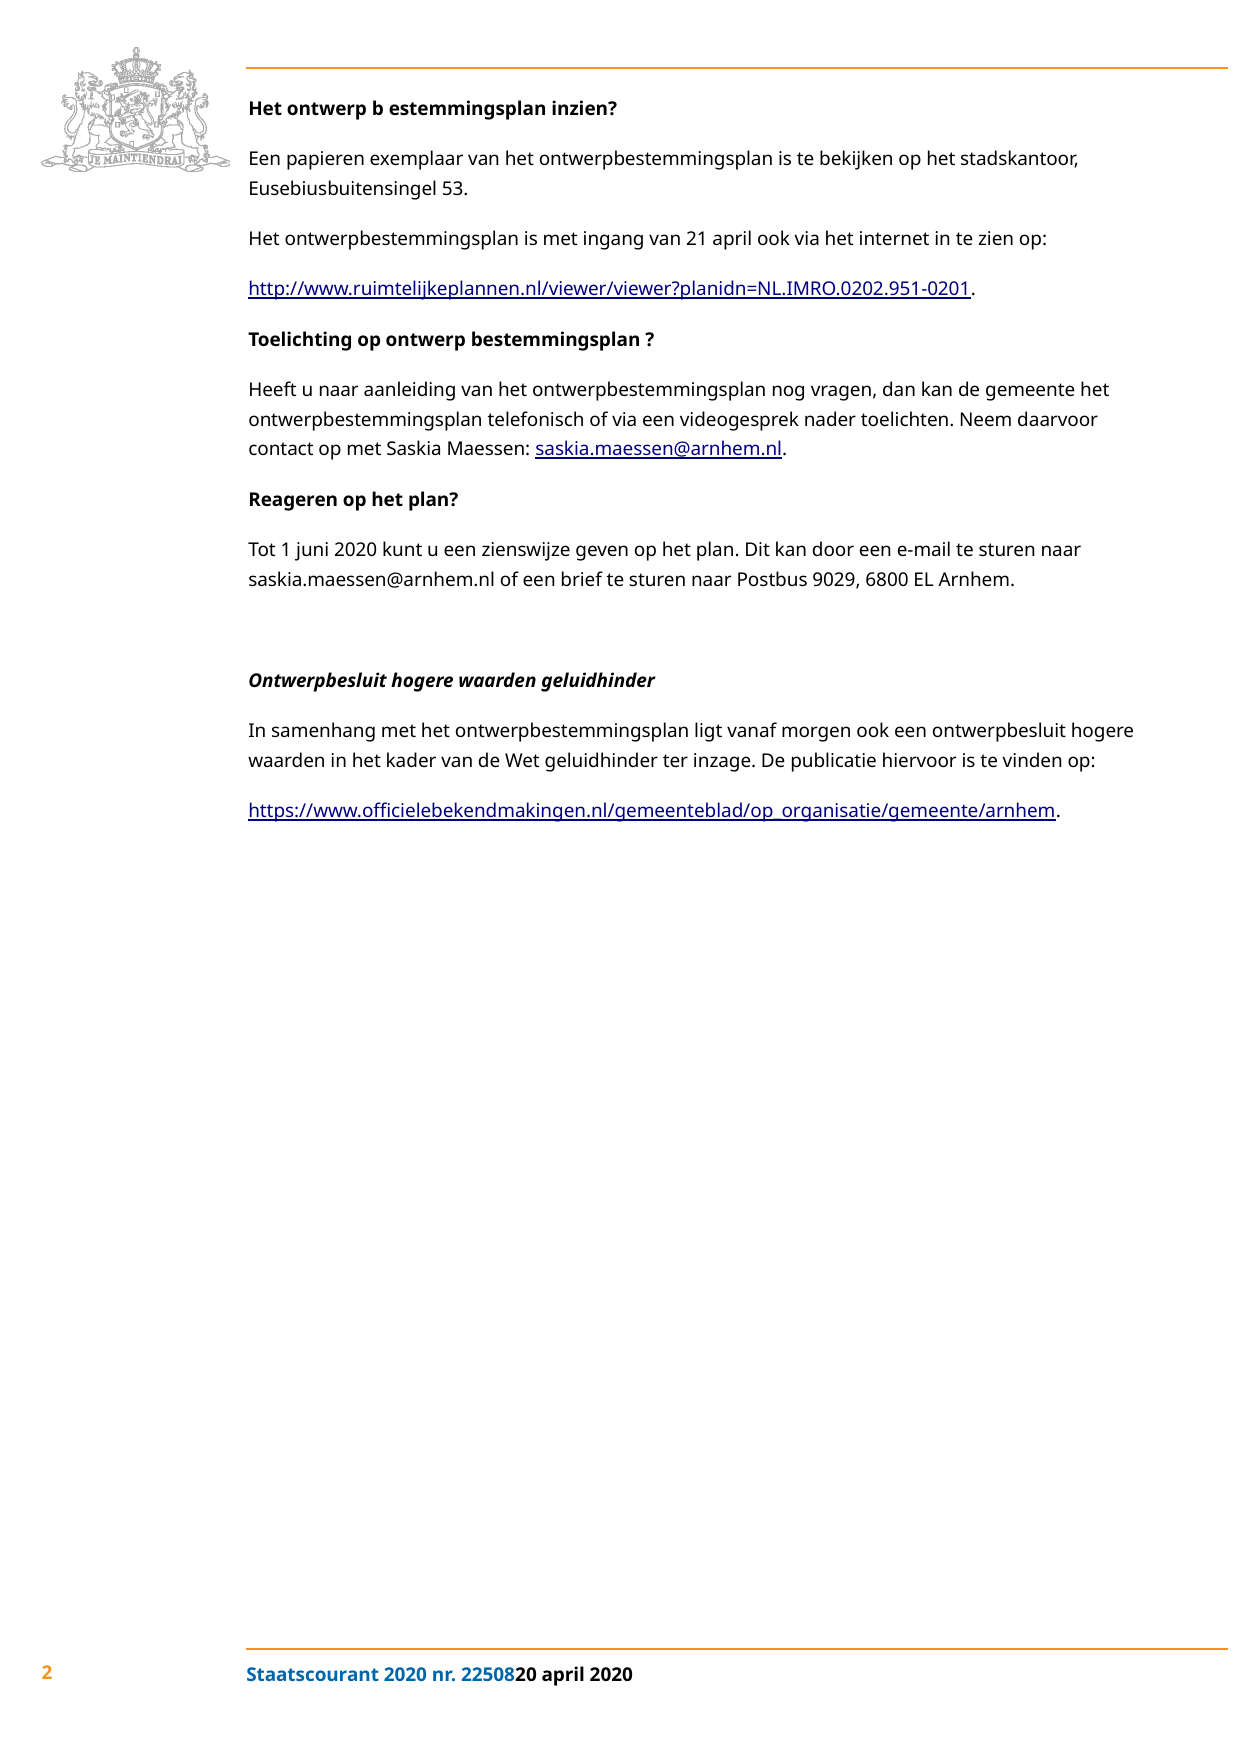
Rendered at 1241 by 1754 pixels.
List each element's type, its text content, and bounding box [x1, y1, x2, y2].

text Het ontwerpbestemmingsplan is met ingang van 21 april ook via het internet in te zien op: [248, 225, 1152, 251]
text Tot 1 juni 2020 kunt u een zienswijze geven op het plan. Dit kan door een e-mail te sturen naar saskia.maessen@arnhem.nl of een brief te sturen naar Postbus 9029, 6800 EL Arnhem. [248, 536, 1152, 592]
text Een papieren exemplaar van het ontwerpbestemmingsplan is te bekijken op het stadskantoor, Eusebiusbuitensingel 53. [248, 145, 1152, 201]
text http://www.ruimtelijkeplannen.nl/viewer/viewer?planidn=NL.IMRO.0202.951-0201. [248, 276, 1152, 301]
text https://www.officielebekendmakingen.nl/gemeenteblad/op_organisatie/gemeente/arnhem. [248, 797, 1152, 823]
text Toelichting op ontwerp bestemmingsplan ? [248, 326, 1152, 352]
text Ontwerpbesluit hogere waarden geluidhinder [248, 667, 1152, 693]
text In samenhang met het ontwerpbestemmingsplan ligt vanaf morgen ook een ontwerpbesluit hogere waarden in het kader van de Wet geluidhinder ter inzage. De publicatie hiervoor is te vinden op: [248, 717, 1152, 773]
text Heeft u naar aanleiding van het ontwerpbestemmingsplan nog vragen, dan kan de gemeente het ontwerpbestemmingsplan telefonisch of via een videogesprek nader toelichten. Neem daarvoor contact op met Saskia Maessen: saskia.maessen@arnhem.nl. [248, 376, 1152, 461]
text Het ontwerp b estemmingsplan inzien? [248, 95, 1152, 121]
text Reageren op het plan? [248, 486, 1152, 512]
picture [41, 47, 231, 172]
